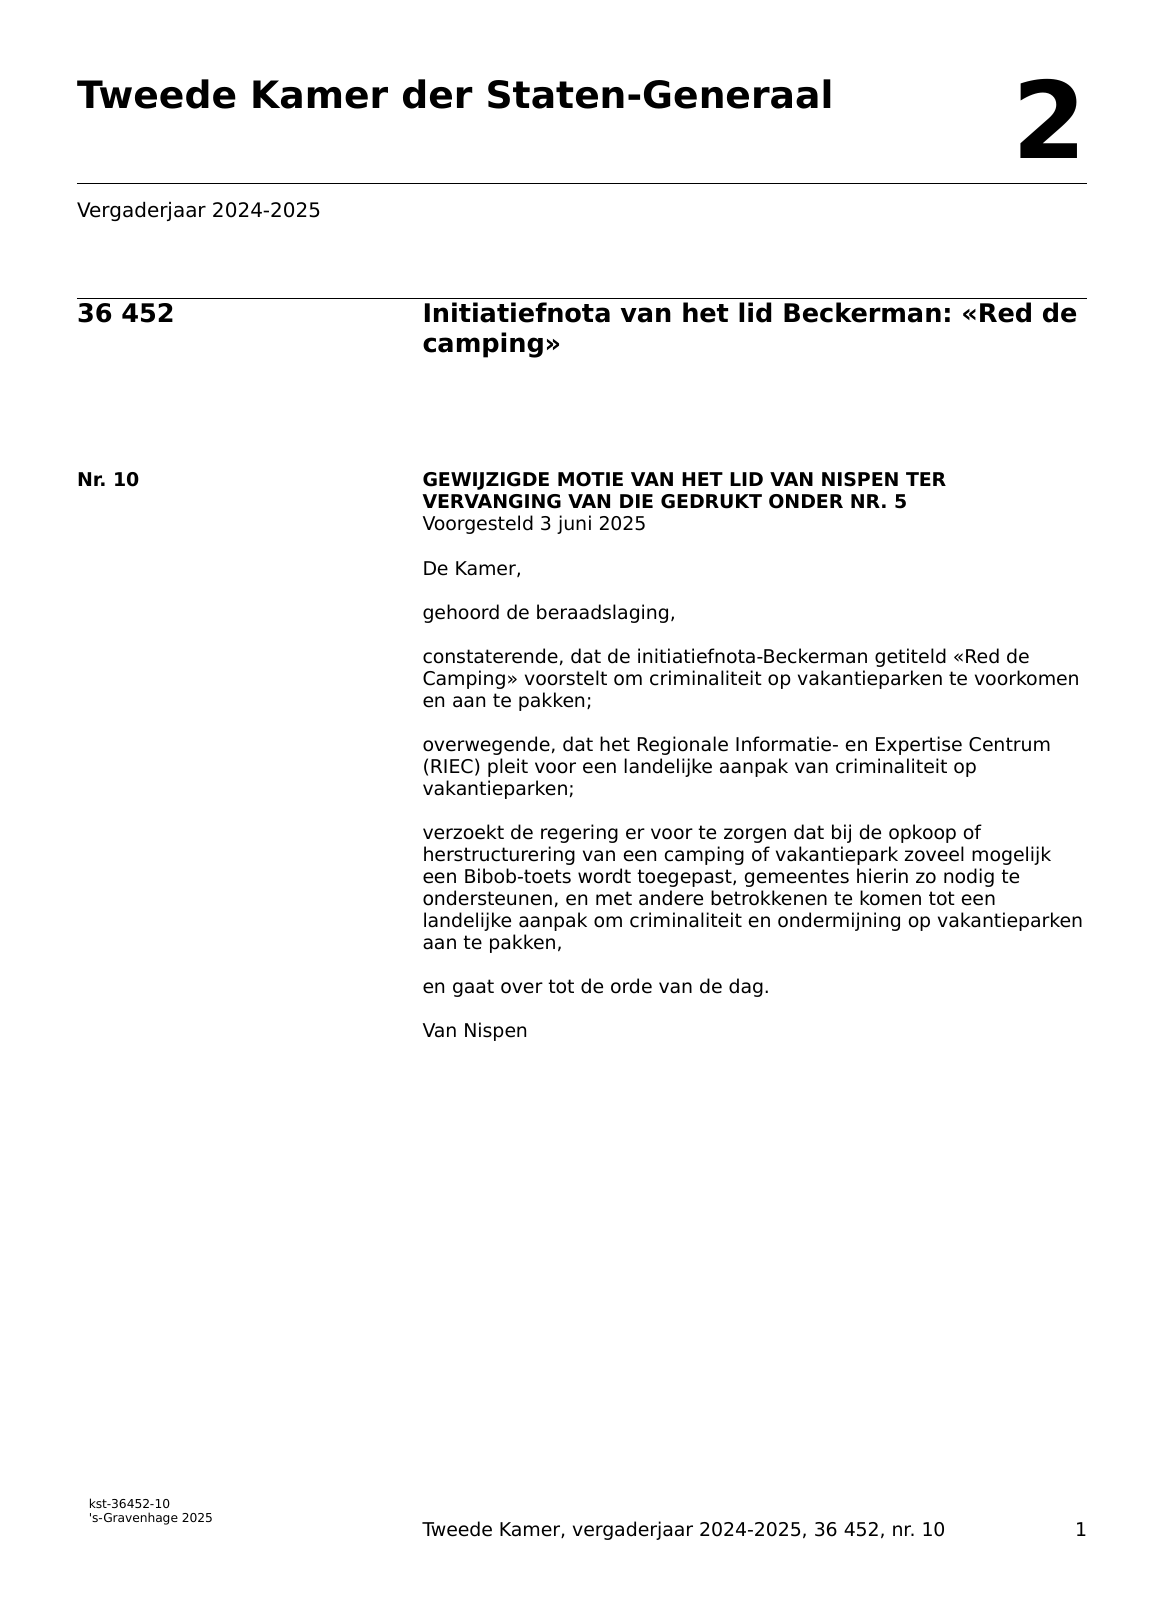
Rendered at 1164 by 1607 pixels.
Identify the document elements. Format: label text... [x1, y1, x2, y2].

table_header 2 [886, 59, 1087, 183]
text De Kamer, [422, 557, 1087, 579]
table_cell Vergaderjaar 2024-2025 [77, 184, 1087, 298]
text kst-36452-10 [88, 1497, 323, 1511]
subtitle Nr. 10 GEWIJZIGDE MOTIE VAN HET LID VAN NISPEN TER VERVANGING VAN DIE GEDRUKT ONDER NR. 5 [77, 469, 1087, 513]
text overwegende, dat het Regionale Informatie- en Expertise Centrum (RIEC) pleit voor een landelijke aanpak van criminaliteit op vakantieparken; [422, 734, 1087, 800]
text 's-Gravenhage 2025 [88, 1511, 323, 1525]
text gehoord de beraadslaging, [422, 602, 1087, 624]
text constaterende, dat de initiatiefnota-Beckerman getiteld «Red de Camping» voorstelt om criminaliteit op vakantieparken te voorkomen en aan te pakken; [422, 646, 1087, 712]
text Van Nispen [422, 1020, 1087, 1042]
table_header Tweede Kamer der Staten-Generaal [77, 59, 886, 183]
text en gaat over tot de orde van de dag. [422, 976, 1087, 998]
text verzoekt de regering er voor te zorgen dat bij de opkoop of herstructurering van een camping of vakantiepark zoveel mogelijk een Bibob-toets wordt toegepast, gemeentes hierin zo nodig te ondersteunen, en met andere betrokkenen te komen tot een landelijke aanpak om criminaliteit en ondermijning op vakantieparken aan te pakken, [422, 822, 1087, 954]
subtitle 36 452 Initiatiefnota van het lid Beckerman: «Red de camping» [77, 299, 1087, 358]
text Voorgesteld 3 juni 2025 [422, 513, 1087, 535]
